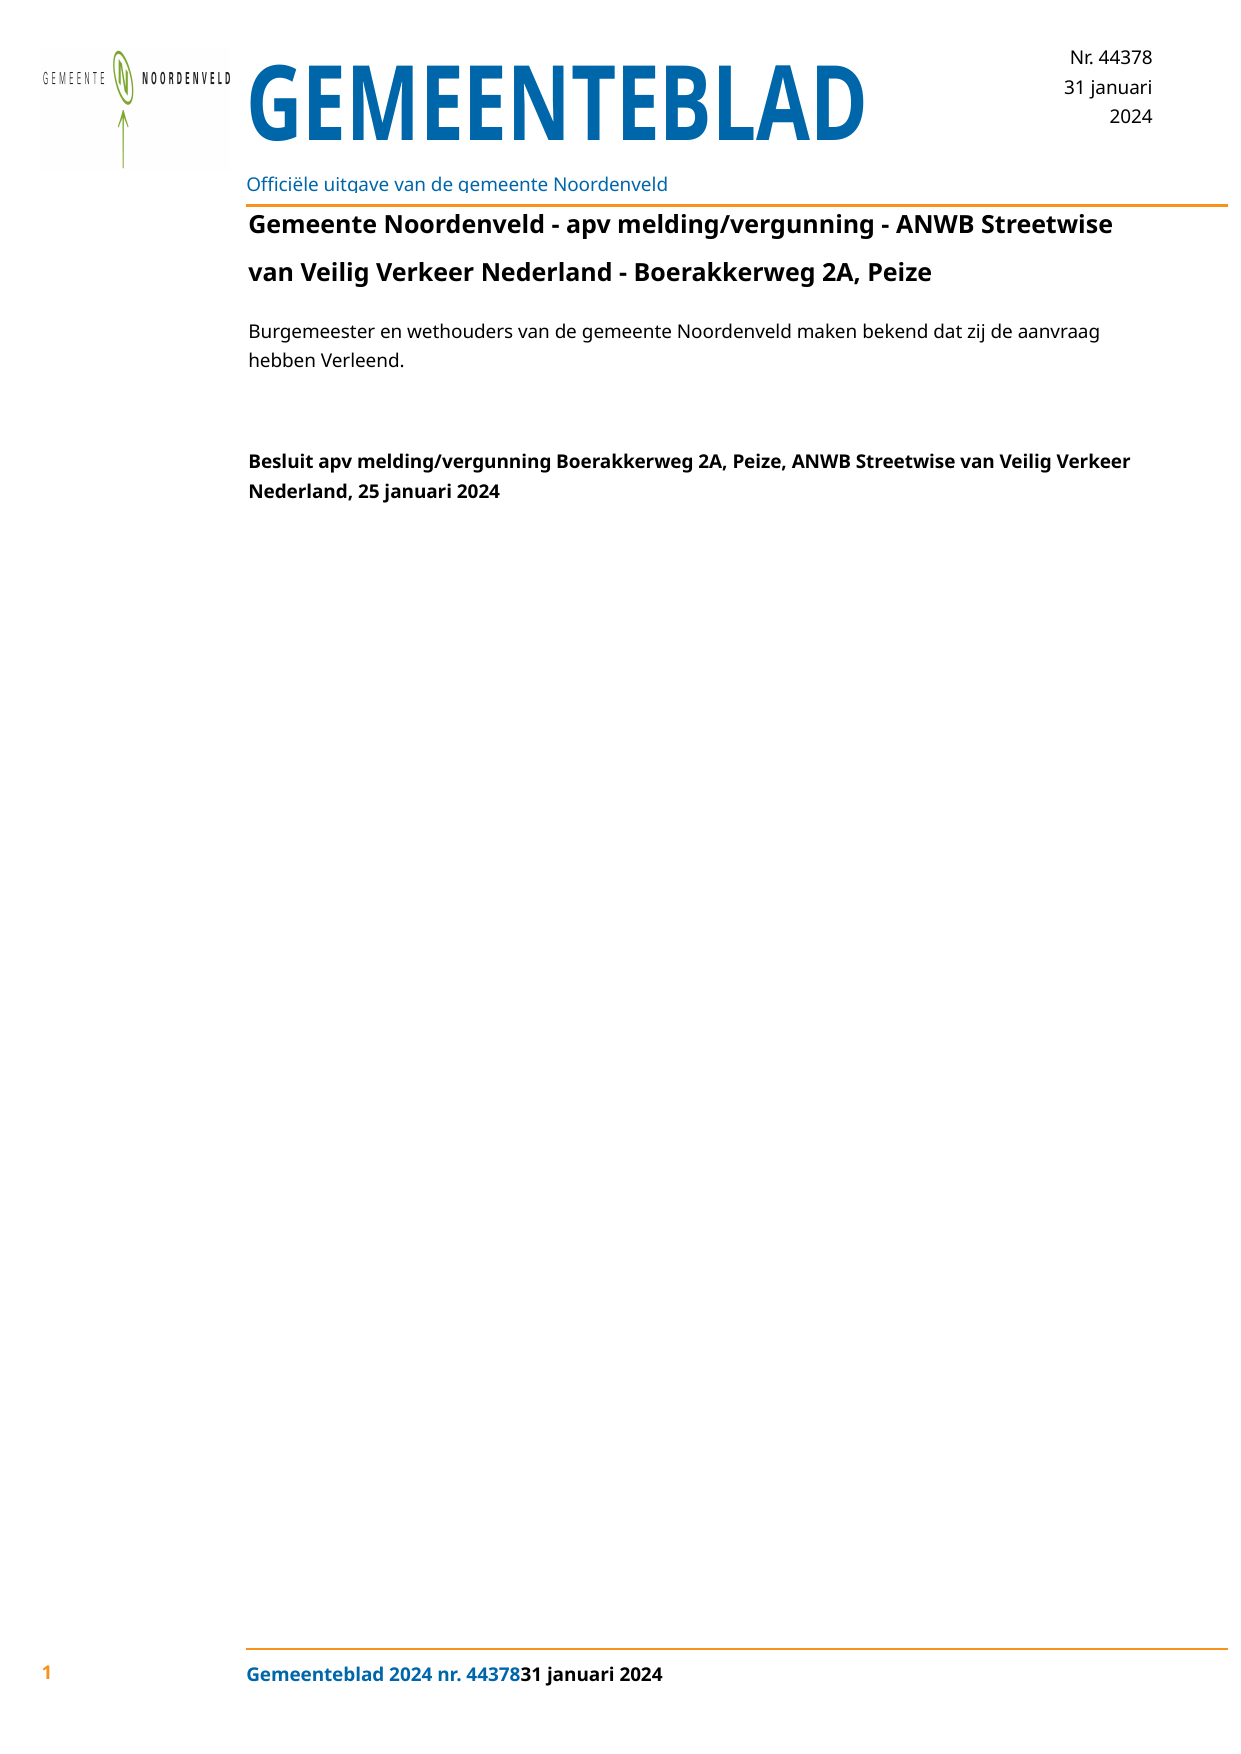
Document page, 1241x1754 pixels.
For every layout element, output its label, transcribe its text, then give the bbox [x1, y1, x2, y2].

picture [41, 47, 231, 172]
text Besluit apv melding/vergunning Boerakkerweg 2A, Peize, ANWB Streetwise van Veilig Verkeer Nederland, 25 januari 2024 [248, 448, 1152, 504]
text Burgemeester en wethouders van de gemeente Noordenveld maken bekend dat zij de aanvraag hebben Verleend. [248, 318, 1152, 373]
text Gemeente Noordenveld - apv melding/vergunning - ANWB Streetwise van Veilig Verkeer Nederland - Boerakkerweg 2A, Peize [248, 207, 1152, 288]
